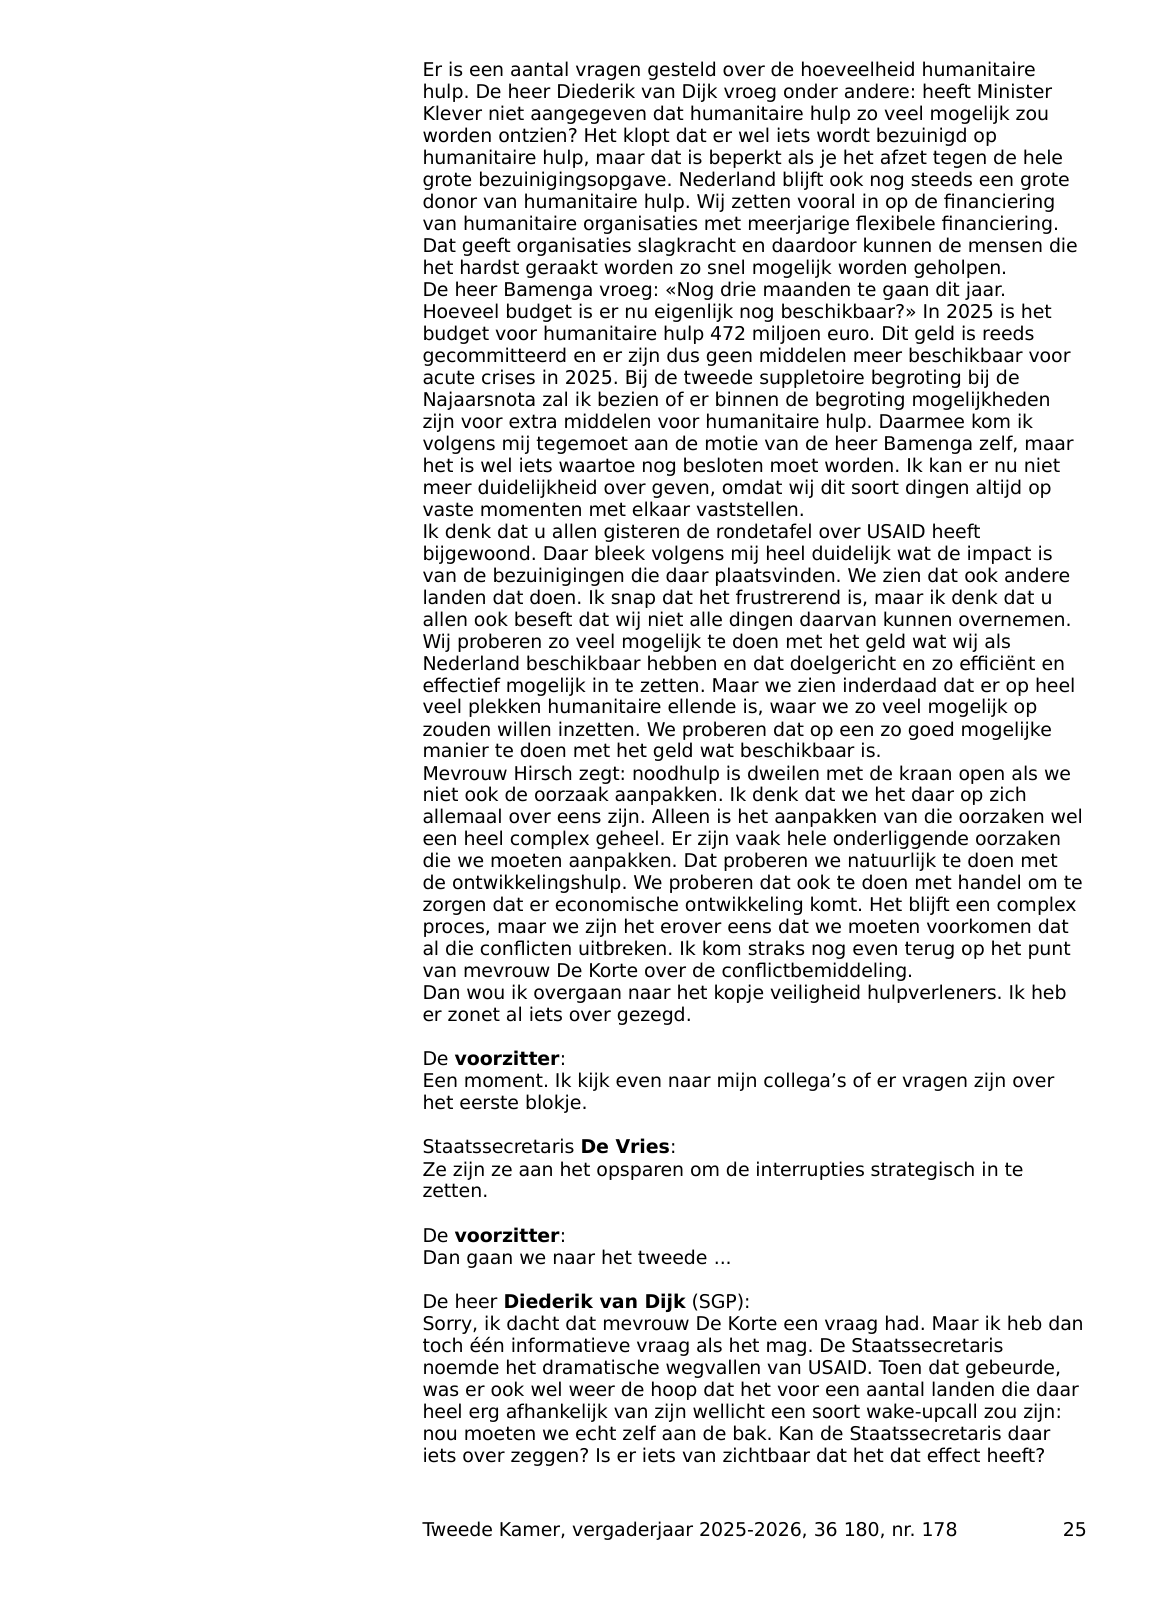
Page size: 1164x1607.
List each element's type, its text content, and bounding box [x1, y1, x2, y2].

text Er is een aantal vragen gesteld over de hoeveelheid humanitaire hulp. De heer Diederik van Dijk vroeg onder andere: heeft Minister Klever niet aangegeven dat humanitaire hulp zo veel mogelijk zou worden ontzien? Het klopt dat er wel iets wordt bezuinigd op humanitaire hulp, maar dat is beperkt als je het afzet tegen de hele grote bezuinigingsopgave. Nederland blijft ook nog steeds een grote donor van humanitaire hulp. Wij zetten vooral in op de financiering van humanitaire organisaties met meerjarige flexibele financiering. Dat geeft organisaties slagkracht en daardoor kunnen de mensen die het hardst geraakt worden zo snel mogelijk worden geholpen. [422, 59, 1087, 279]
text De heer Bamenga vroeg: «Nog drie maanden te gaan dit jaar. Hoeveel budget is er nu eigenlijk nog beschikbaar?» In 2025 is het budget voor humanitaire hulp 472 miljoen euro. Dit geld is reeds gecommitteerd en er zijn dus geen middelen meer beschikbaar voor acute crises in 2025. Bij de tweede suppletoire begroting bij de Najaarsnota zal ik bezien of er binnen de begroting mogelijkheden zijn voor extra middelen voor humanitaire hulp. Daarmee kom ik volgens mij tegemoet aan de motie van de heer Bamenga zelf, maar het is wel iets waartoe nog besloten moet worden. Ik kan er nu niet meer duidelijkheid over geven, omdat wij dit soort dingen altijd op vaste momenten met elkaar vaststellen. [422, 279, 1087, 521]
text Ze zijn ze aan het opsparen om de interrupties strategisch in te zetten. [422, 1158, 1087, 1202]
text Dan gaan we naar het tweede ... [422, 1247, 1087, 1268]
text Dan wou ik overgaan naar het kopje veiligheid hulpverleners. Ik heb er zonet al iets over gezegd. [422, 982, 1087, 1026]
text De heer Diederik van Dijk (SGP): [422, 1291, 1087, 1313]
text Sorry, ik dacht dat mevrouw De Korte een vraag had. Maar ik heb dan toch één informatieve vraag als het mag. De Staatssecretaris noemde het dramatische wegvallen van USAID. Toen dat gebeurde, was er ook wel weer de hoop dat het voor een aantal landen die daar heel erg afhankelijk van zijn wellicht een soort wake-upcall zou zijn: nou moeten we echt zelf aan de bak. Kan de Staatssecretaris daar iets over zeggen? Is er iets van zichtbaar dat het dat effect heeft? [422, 1313, 1087, 1467]
text Mevrouw Hirsch zegt: noodhulp is dweilen met de kraan open als we niet ook de oorzaak aanpakken. Ik denk dat we het daar op zich allemaal over eens zijn. Alleen is het aanpakken van die oorzaken wel een heel complex geheel. Er zijn vaak hele onderliggende oorzaken die we moeten aanpakken. Dat proberen we natuurlijk te doen met de ontwikkelingshulp. We proberen dat ook te doen met handel om te zorgen dat er economische ontwikkeling komt. Het blijft een complex proces, maar we zijn het erover eens dat we moeten voorkomen dat al die conflicten uitbreken. Ik kom straks nog even terug op het punt van mevrouw De Korte over de conflictbemiddeling. [422, 762, 1087, 982]
text De voorzitter: [422, 1224, 1087, 1247]
text Staatssecretaris De Vries: [422, 1136, 1087, 1158]
text Ik denk dat u allen gisteren de rondetafel over USAID heeft bijgewoond. Daar bleek volgens mij heel duidelijk wat de impact is van de bezuinigingen die daar plaatsvinden. We zien dat ook andere landen dat doen. Ik snap dat het frustrerend is, maar ik denk dat u allen ook beseft dat wij niet alle dingen daarvan kunnen overnemen. Wij proberen zo veel mogelijk te doen met het geld wat wij als Nederland beschikbaar hebben en dat doelgericht en zo efficiënt en effectief mogelijk in te zetten. Maar we zien inderdaad dat er op heel veel plekken humanitaire ellende is, waar we zo veel mogelijk op zouden willen inzetten. We proberen dat op een zo goed mogelijke manier te doen met het geld wat beschikbaar is. [422, 521, 1087, 762]
text De voorzitter: [422, 1048, 1087, 1070]
text Een moment. Ik kijk even naar mijn collega’s of er vragen zijn over het eerste blokje. [422, 1070, 1087, 1114]
